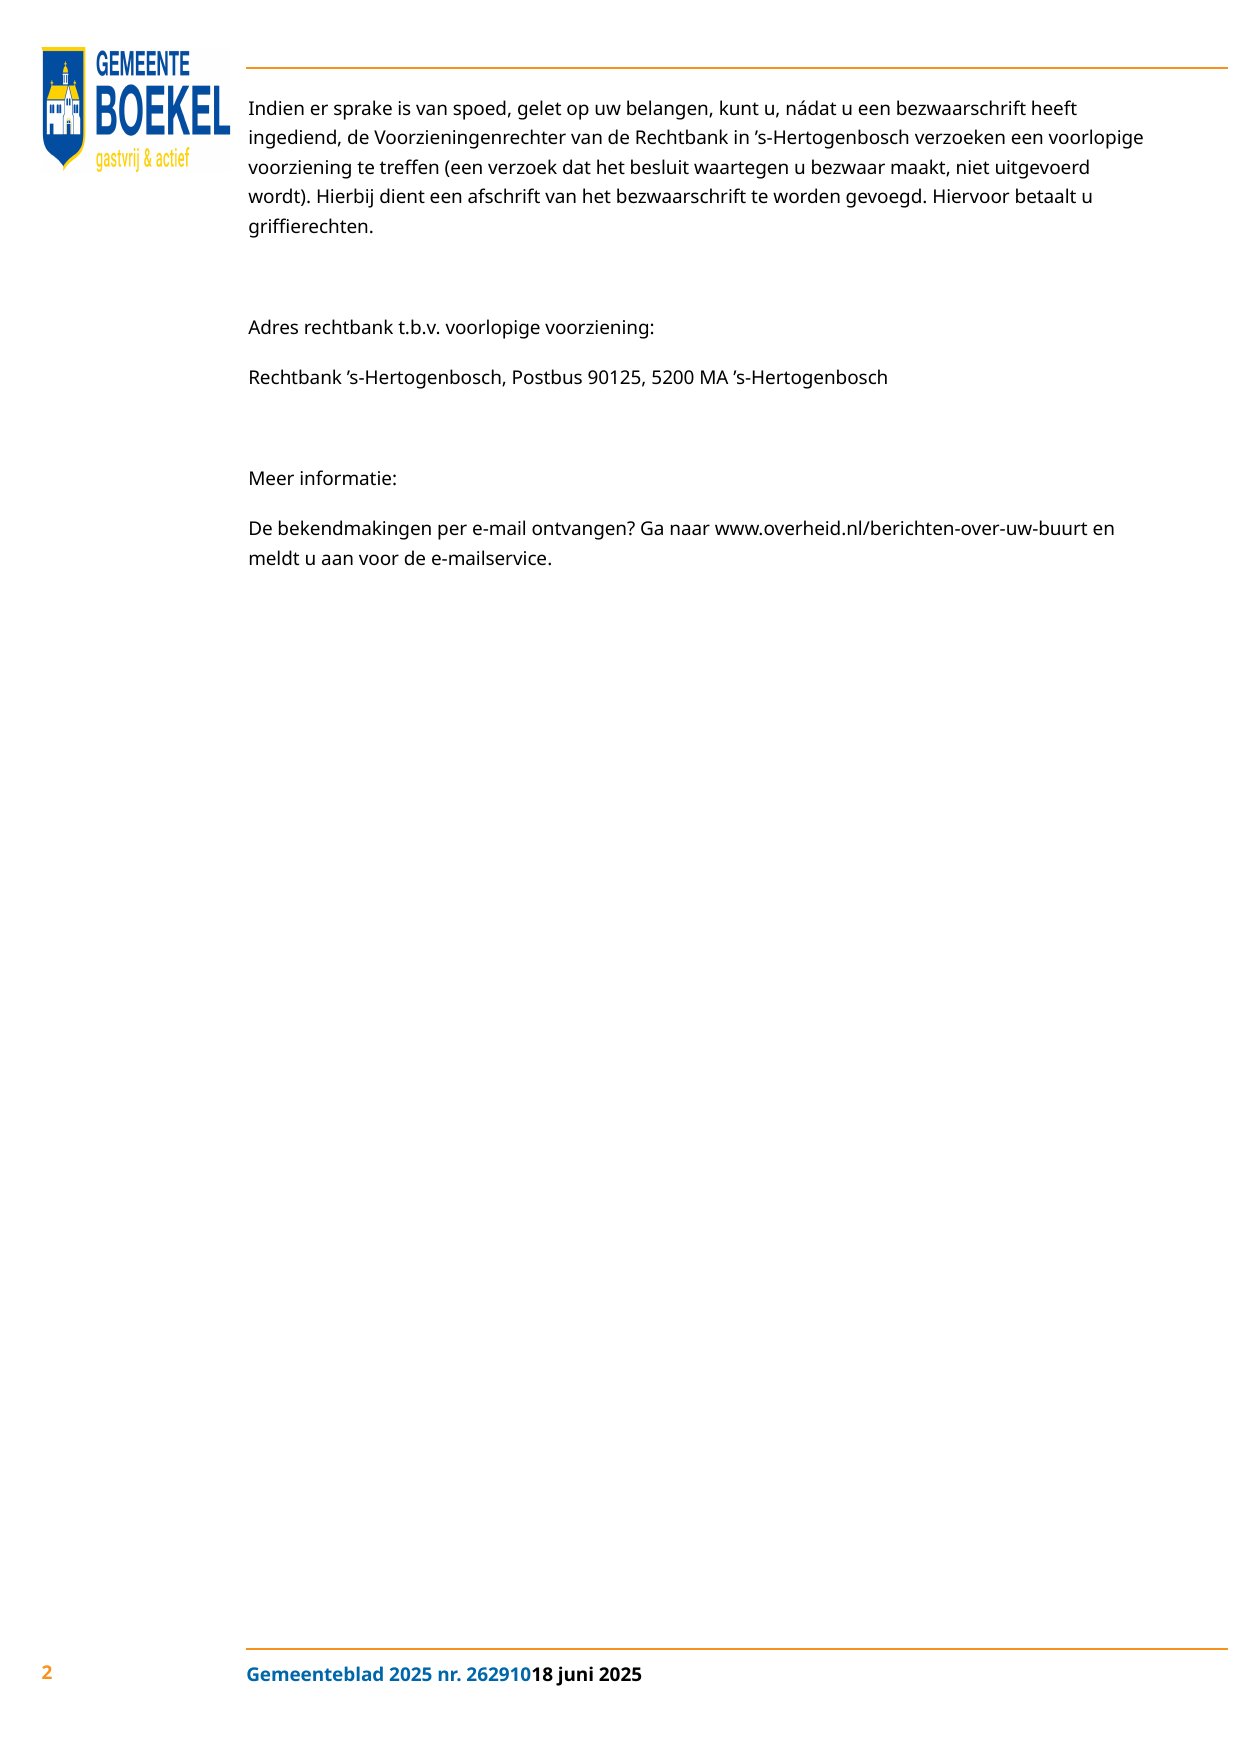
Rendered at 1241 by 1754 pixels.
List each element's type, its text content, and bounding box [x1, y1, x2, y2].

text Adres rechtbank t.b.v. voorlopige voorziening: [248, 314, 1152, 340]
text Meer informatie: [248, 465, 1152, 491]
picture [41, 47, 231, 172]
text Indien er sprake is van spoed, gelet op uw belangen, kunt u, nádat u een bezwaarschrift heeft ingediend, de Voorzieningenrechter van de Rechtbank in ’s-Hertogenbosch verzoeken een voorlopige voorziening te treffen (een verzoek dat het besluit waartegen u bezwaar maakt, niet uitgevoerd wordt). Hierbij dient een afschrift van het bezwaarschrift te worden gevoegd. Hiervoor betaalt u griffierechten. [248, 95, 1152, 239]
text De bekendmakingen per e-mail ontvangen? Ga naar www.overheid.nl/berichten-over-uw-buurt en meldt u aan voor de e-mailservice. [248, 516, 1152, 571]
text Rechtbank ’s-Hertogenbosch, Postbus 90125, 5200 MA ’s-Hertogenbosch [248, 364, 1152, 390]
